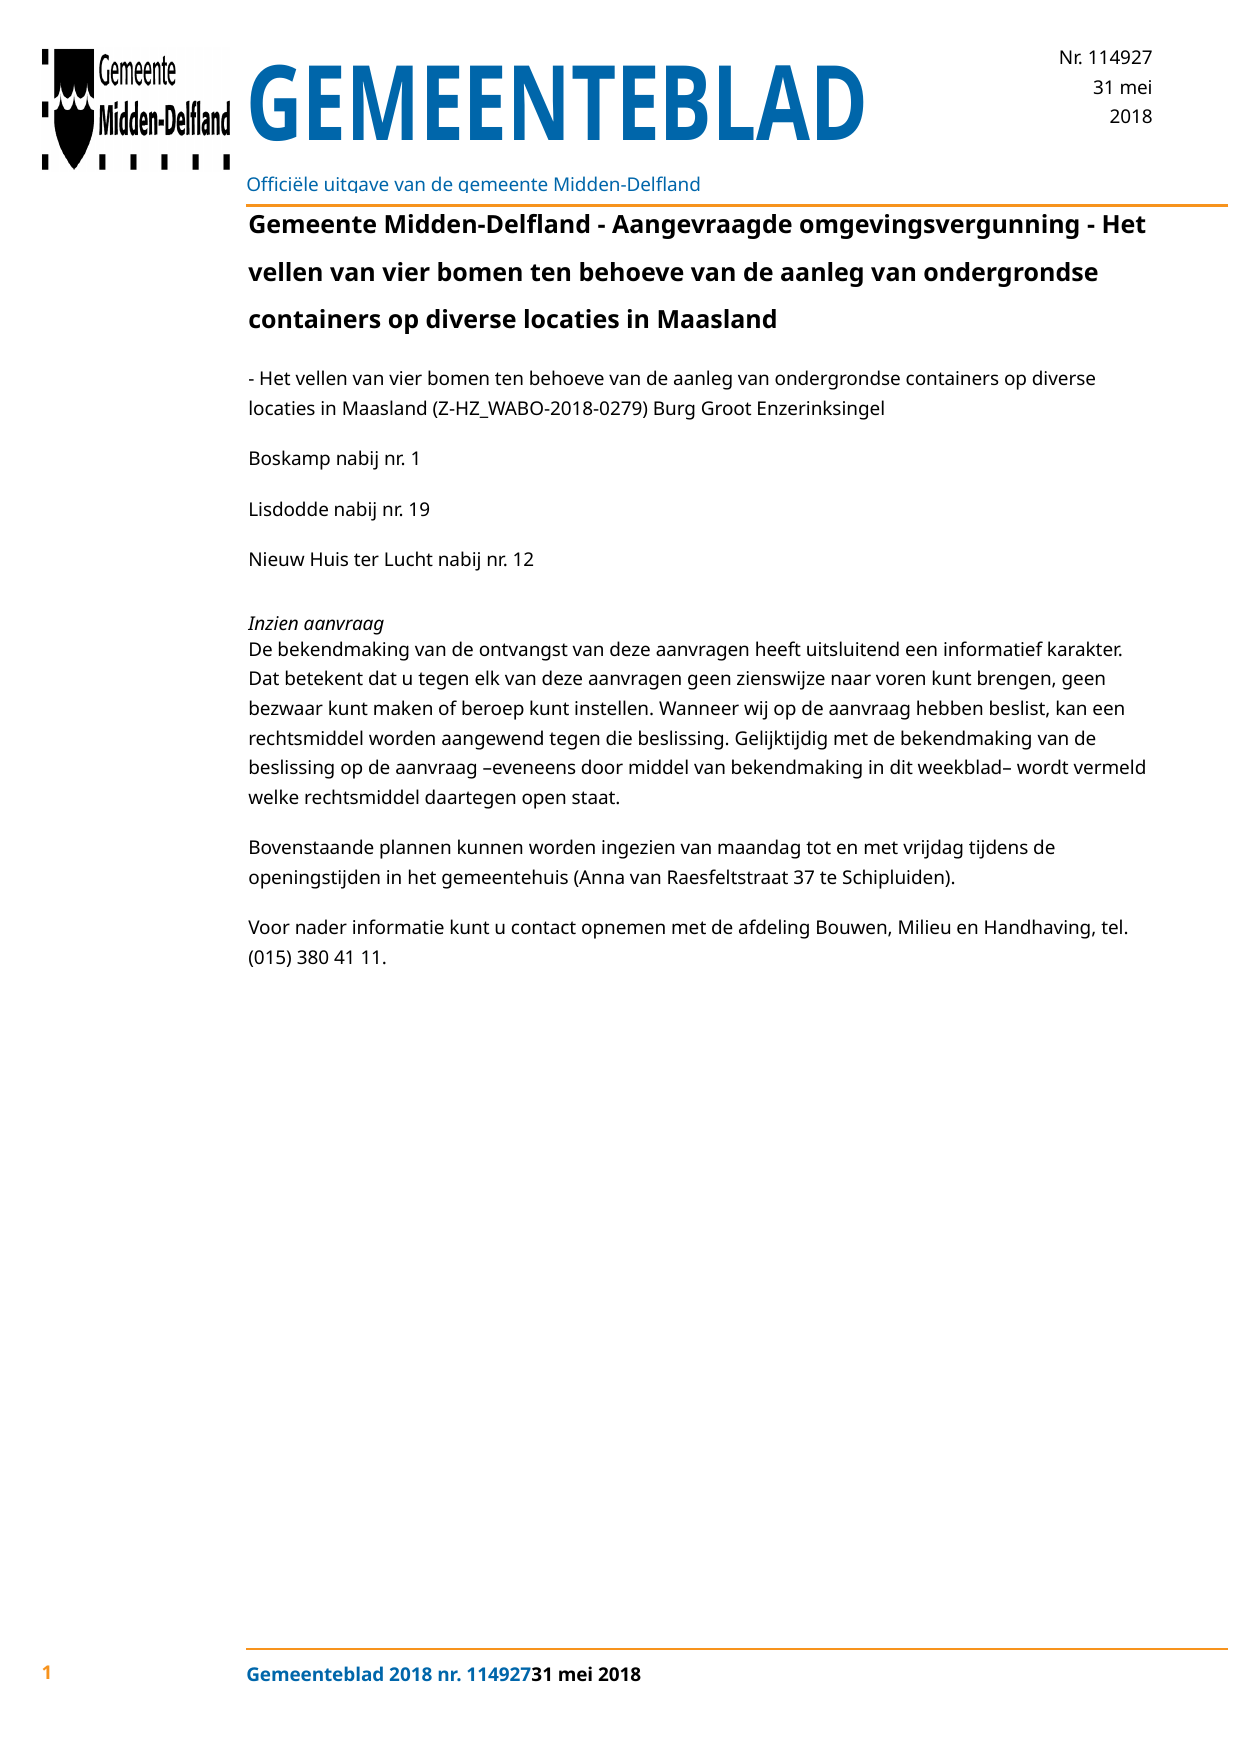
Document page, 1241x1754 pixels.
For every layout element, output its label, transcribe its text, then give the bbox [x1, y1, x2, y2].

text Gemeente Midden-Delfland - Aangevraagde omgevingsvergunning - Het vellen van vier bomen ten behoeve van de aanleg van ondergrondse containers op diverse locaties in Maasland [248, 207, 1152, 336]
text Nieuw Huis ter Lucht nabij nr. 12 [248, 546, 1152, 572]
text Voor nader informatie kunt u contact opnemen met de afdeling Bouwen, Milieu en Handhaving, tel. (015) 380 41 11. [248, 914, 1152, 970]
text Boskamp nabij nr. 1 [248, 446, 1152, 471]
picture [41, 47, 231, 172]
text Inzien aanvraag [248, 610, 1152, 636]
text Bovenstaande plannen kunnen worden ingezien van maandag tot en met vrijdag tijdens de openingstijden in het gemeentehuis (Anna van Raesfeltstraat 37 te Schipluiden). [248, 834, 1152, 890]
text - Het vellen van vier bomen ten behoeve van de aanleg van ondergrondse containers op diverse locaties in Maasland (Z-HZ_WABO-2018-0279) Burg Groot Enzerinksingel [248, 366, 1152, 421]
text De bekendmaking van de ontvangst van deze aanvragen heeft uitsluitend een informatief karakter. Dat betekent dat u tegen elk van deze aanvragen geen zienswijze naar voren kunt brengen, geen bezwaar kunt maken of beroep kunt instellen. Wanneer wij op de aanvraag hebben beslist, kan een rechtsmiddel worden aangewend tegen die beslissing. Gelijktijdig met de bekendmaking van de beslissing op de aanvraag –eveneens door middel van bekendmaking in dit weekblad– wordt vermeld welke rechtsmiddel daartegen open staat. [248, 636, 1152, 810]
text Lisdodde nabij nr. 19 [248, 496, 1152, 522]
